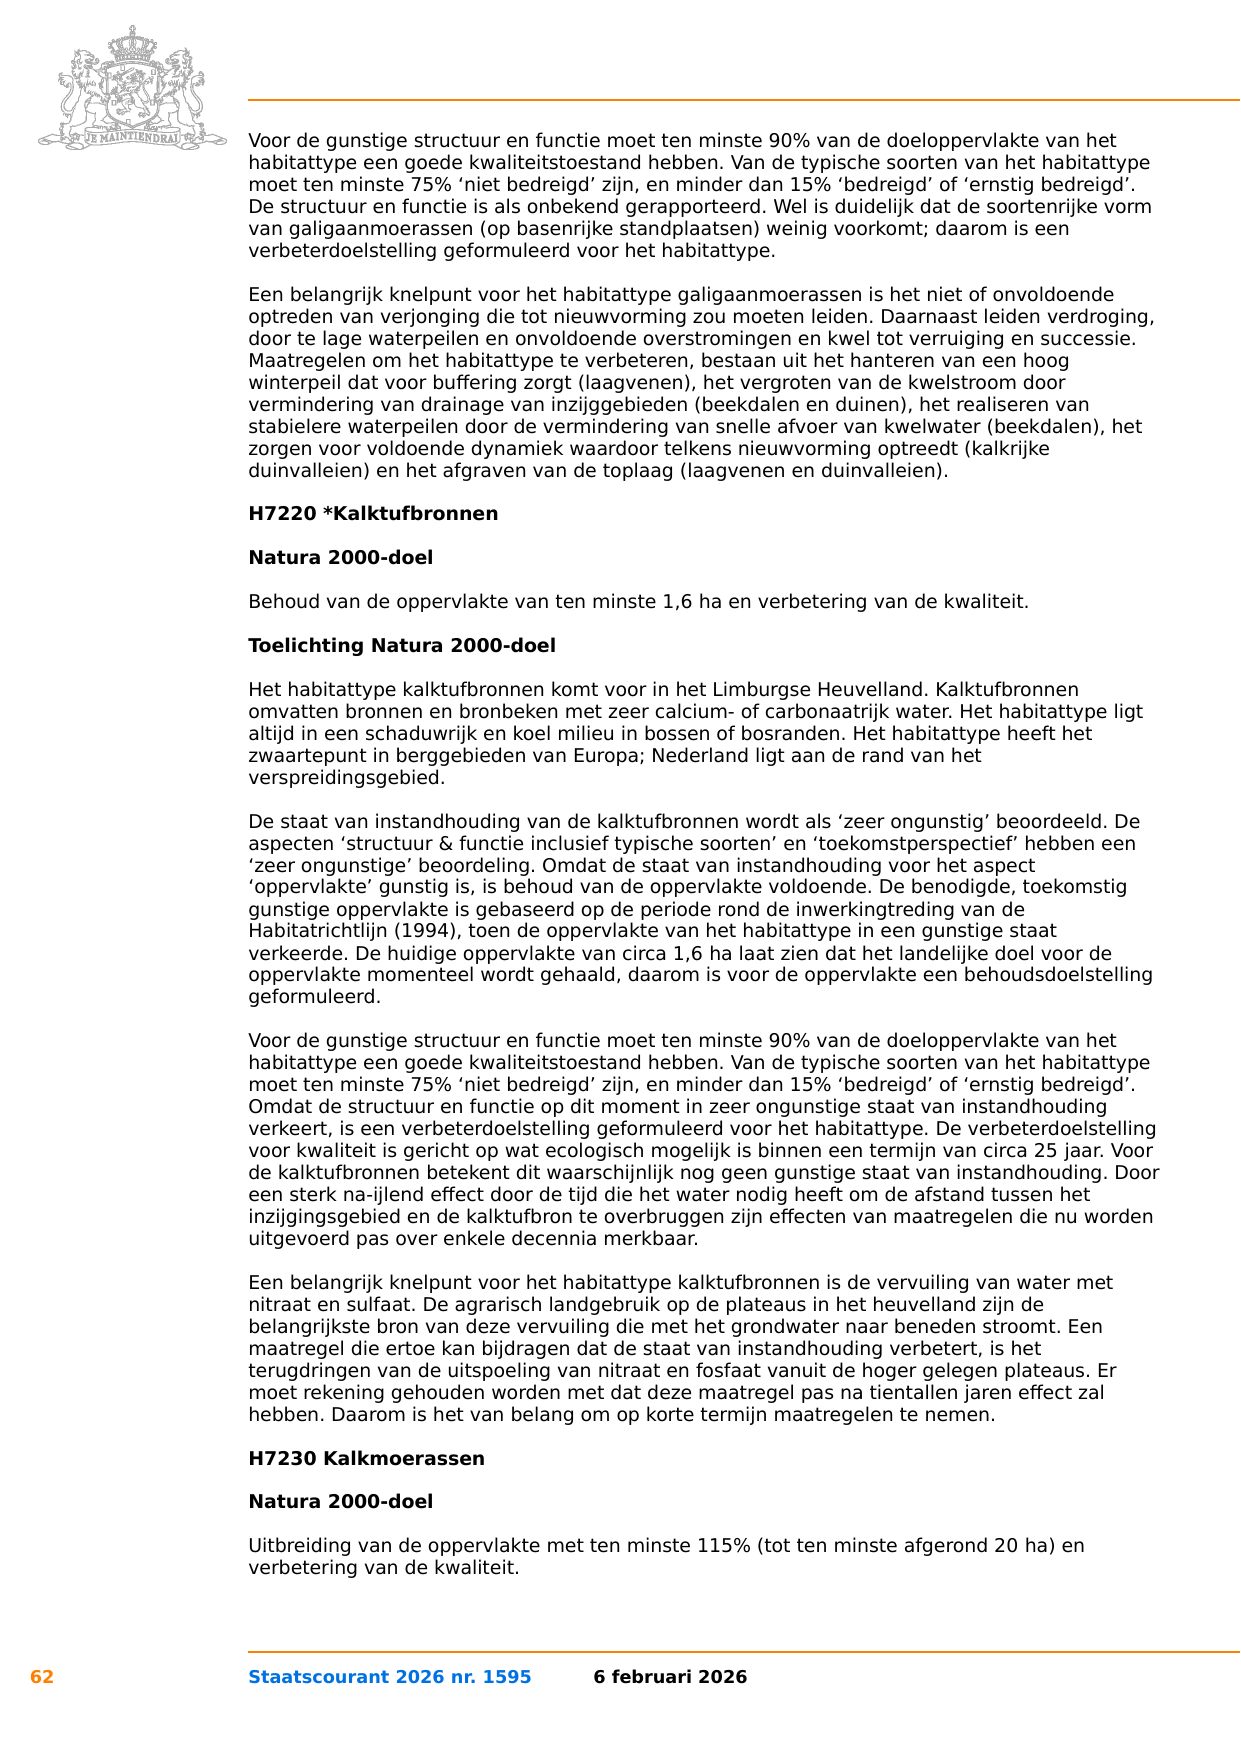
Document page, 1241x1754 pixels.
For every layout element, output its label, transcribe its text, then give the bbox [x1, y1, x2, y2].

text Voor de gunstige structuur en functie moet ten minste 90% van de doeloppervlakte van het habitattype een goede kwaliteitstoestand hebben. Van de typische soorten van het habitattype moet ten minste 75% ‘niet bedreigd’ zijn, en minder dan 15% ‘bedreigd’ of ‘ernstig bedreigd’. Omdat de structuur en functie op dit moment in zeer ongunstige staat van instandhouding verkeert, is een verbeterdoelstelling geformuleerd voor het habitattype. De verbeterdoelstelling voor kwaliteit is gericht op wat ecologisch mogelijk is binnen een termijn van circa 25 jaar. Voor de kalktufbronnen betekent dit waarschijnlijk nog geen gunstige staat van instandhouding. Door een sterk na-ijlend effect door de tijd die het water nodig heeft om de afstand tussen het inzijgingsgebied en de kalktufbron te overbruggen zijn effecten van maatregelen die nu worden uitgevoerd pas over enkele decennia merkbaar. [248, 1030, 1163, 1250]
text De staat van instandhouding van de kalktufbronnen wordt als ‘zeer ongunstig’ beoordeeld. De aspecten ‘structuur & functie inclusief typische soorten’ en ‘toekomstperspectief’ hebben een ‘zeer ongunstige’ beoordeling. Omdat de staat van instandhouding voor het aspect ‘oppervlakte’ gunstig is, is behoud van de oppervlakte voldoende. De benodigde, toekomstig gunstige oppervlakte is gebaseerd op de periode rond de inwerkingtreding van de Habitatrichtlijn (1994), toen de oppervlakte van het habitattype in een gunstige staat verkeerde. De huidige oppervlakte van circa 1,6 ha laat zien dat het landelijke doel voor de oppervlakte momenteel wordt gehaald, daarom is voor de oppervlakte een behoudsdoelstelling geformuleerd. [248, 811, 1163, 1008]
subtitle Toelichting Natura 2000-doel [248, 635, 1163, 657]
text Een belangrijk knelpunt voor het habitattype galigaanmoerassen is het niet of onvoldoende optreden van verjonging die tot nieuwvorming zou moeten leiden. Daarnaast leiden verdroging, door te lage waterpeilen en onvoldoende overstromingen en kwel tot verruiging en successie. Maatregelen om het habitattype te verbeteren, bestaan uit het hanteren van een hoog winterpeil dat voor buffering zorgt (laagvenen), het vergroten van de kwelstroom door vermindering van drainage van inzijggebieden (beekdalen en duinen), het realiseren van stabielere waterpeilen door de vermindering van snelle afvoer van kwelwater (beekdalen), het zorgen voor voldoende dynamiek waardoor telkens nieuwvorming optreedt (kalkrijke duinvalleien) en het afgraven van de toplaag (laagvenen en duinvalleien). [248, 284, 1163, 481]
text Behoud van de oppervlakte van ten minste 1,6 ha en verbetering van de kwaliteit. [248, 591, 1163, 613]
text Voor de gunstige structuur en functie moet ten minste 90% van de doeloppervlakte van het habitattype een goede kwaliteitstoestand hebben. Van de typische soorten van het habitattype moet ten minste 75% ‘niet bedreigd’ zijn, en minder dan 15% ‘bedreigd’ of ‘ernstig bedreigd’. De structuur en functie is als onbekend gerapporteerd. Wel is duidelijk dat de soortenrijke vorm van galigaanmoerassen (op basenrijke standplaatsen) weinig voorkomt; daarom is een verbeterdoelstelling geformuleerd voor het habitattype. [248, 130, 1163, 262]
subtitle Natura 2000-doel [248, 1491, 1163, 1513]
text Een belangrijk knelpunt voor het habitattype kalktufbronnen is de vervuiling van water met nitraat en sulfaat. De agrarisch landgebruik op de plateaus in het heuvelland zijn de belangrijkste bron van deze vervuiling die met het grondwater naar beneden stroomt. Een maatregel die ertoe kan bijdragen dat de staat van instandhouding verbetert, is het terugdringen van de uitspoeling van nitraat en fosfaat vanuit de hoger gelegen plateaus. Er moet rekening gehouden worden met dat deze maatregel pas na tientallen jaren effect zal hebben. Daarom is het van belang om op korte termijn maatregelen te nemen. [248, 1272, 1163, 1426]
text Het habitattype kalktufbronnen komt voor in het Limburgse Heuvelland. Kalktufbronnen omvatten bronnen en bronbeken met zeer calcium- of carbonaatrijk water. Het habitattype ligt altijd in een schaduwrijk en koel milieu in bossen of bosranden. Het habitattype heeft het zwaartepunt in berggebieden van Europa; Nederland ligt aan de rand van het verspreidingsgebied. [248, 679, 1163, 789]
subtitle H7220 *Kalktufbronnen [248, 503, 1163, 525]
subtitle H7230 Kalkmoerassen [248, 1448, 1163, 1469]
text Uitbreiding van de oppervlakte met ten minste 115% (tot ten minste afgerond 20 ha) en verbetering van de kwaliteit. [248, 1535, 1163, 1579]
subtitle Natura 2000-doel [248, 547, 1163, 569]
picture [38, 25, 227, 150]
